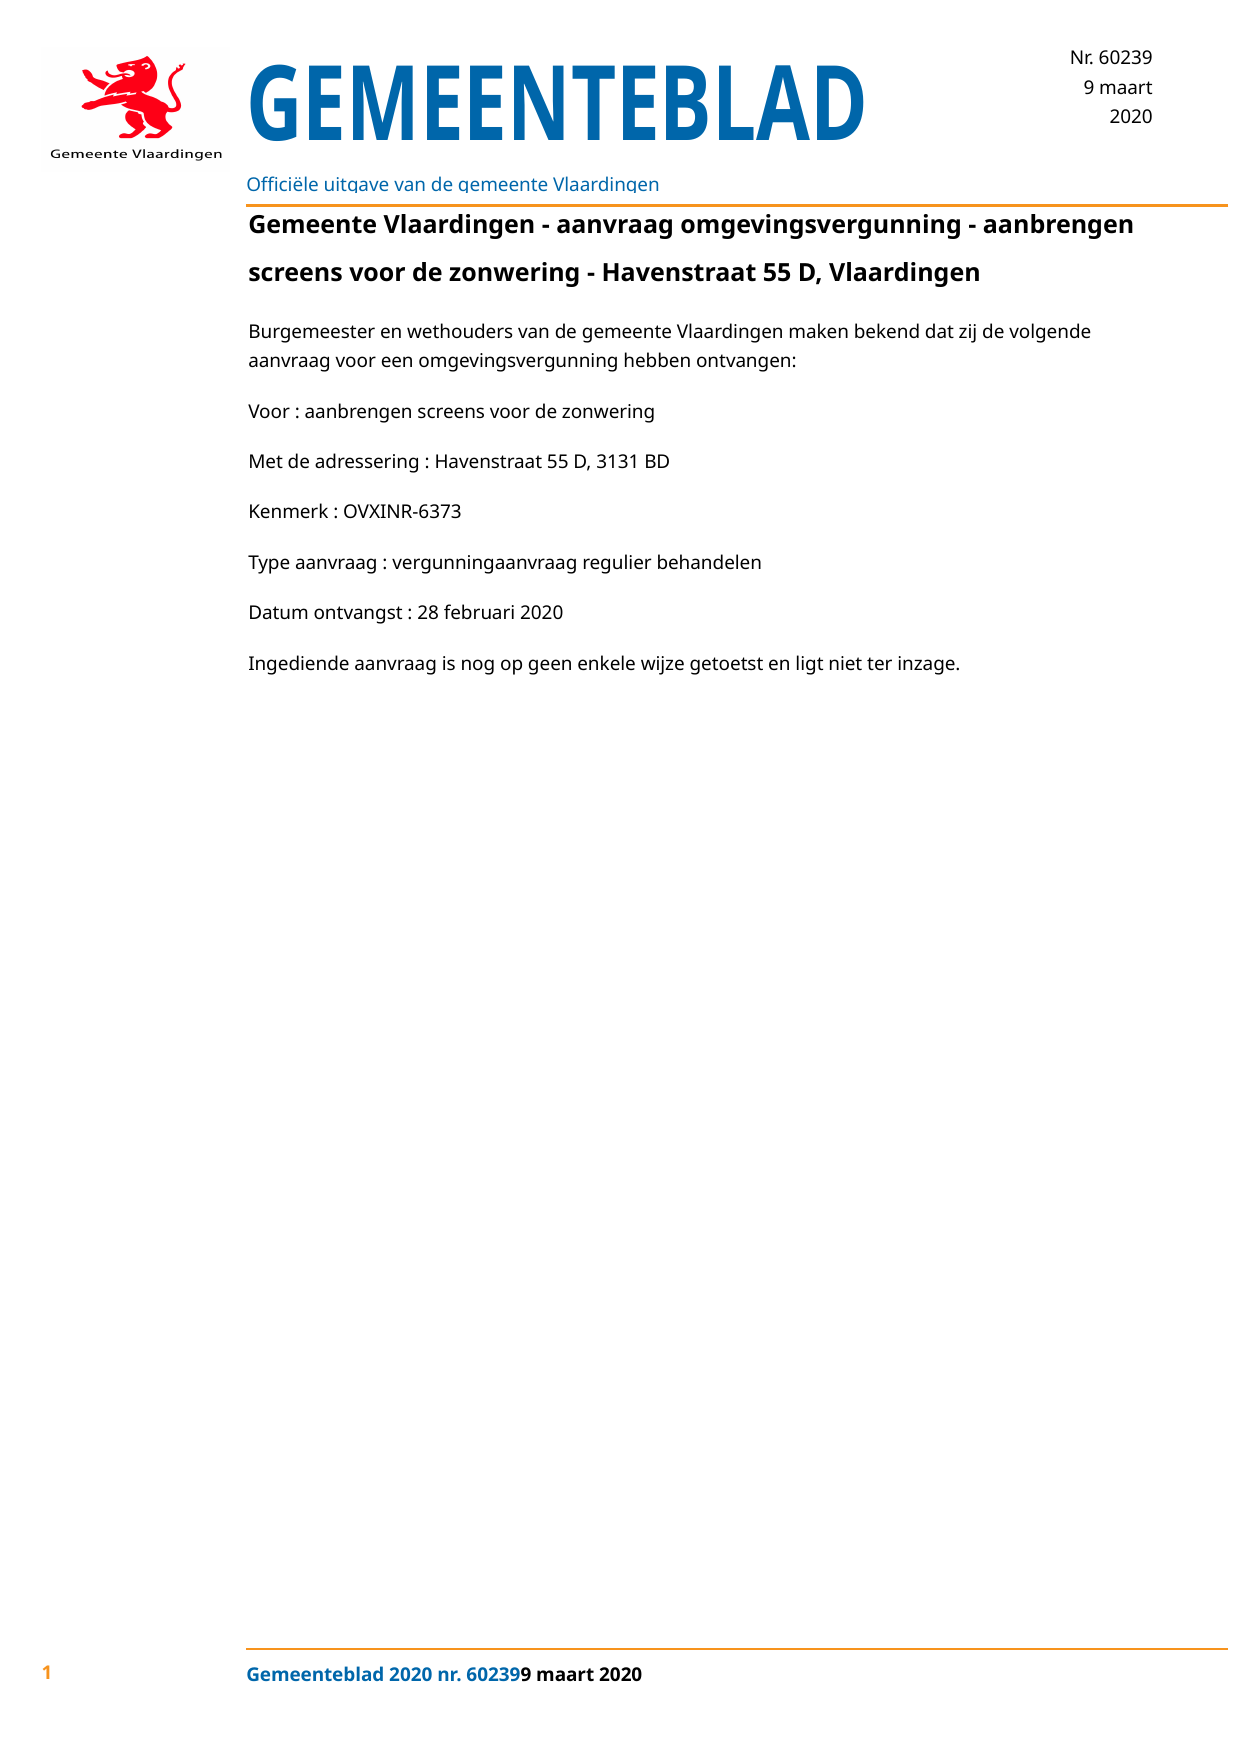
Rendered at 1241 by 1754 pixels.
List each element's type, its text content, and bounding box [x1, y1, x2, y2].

text Burgemeester en wethouders van de gemeente Vlaardingen maken bekend dat zij de volgende aanvraag voor een omgevingsvergunning hebben ontvangen: [248, 318, 1152, 373]
text Type aanvraag : vergunningaanvraag regulier behandelen [248, 549, 1152, 575]
text Met de adressering : Havenstraat 55 D, 3131 BD [248, 448, 1152, 474]
picture [41, 47, 231, 172]
text Kenmerk : OVXINR-6373 [248, 499, 1152, 524]
text Ingediende aanvraag is nog op geen enkele wijze getoetst en ligt niet ter inzage. [248, 650, 1152, 676]
text Gemeente Vlaardingen - aanvraag omgevingsvergunning - aanbrengen screens voor de zonwering - Havenstraat 55 D, Vlaardingen [248, 207, 1152, 288]
text Datum ontvangst : 28 februari 2020 [248, 599, 1152, 625]
text Voor : aanbrengen screens voor de zonwering [248, 398, 1152, 424]
